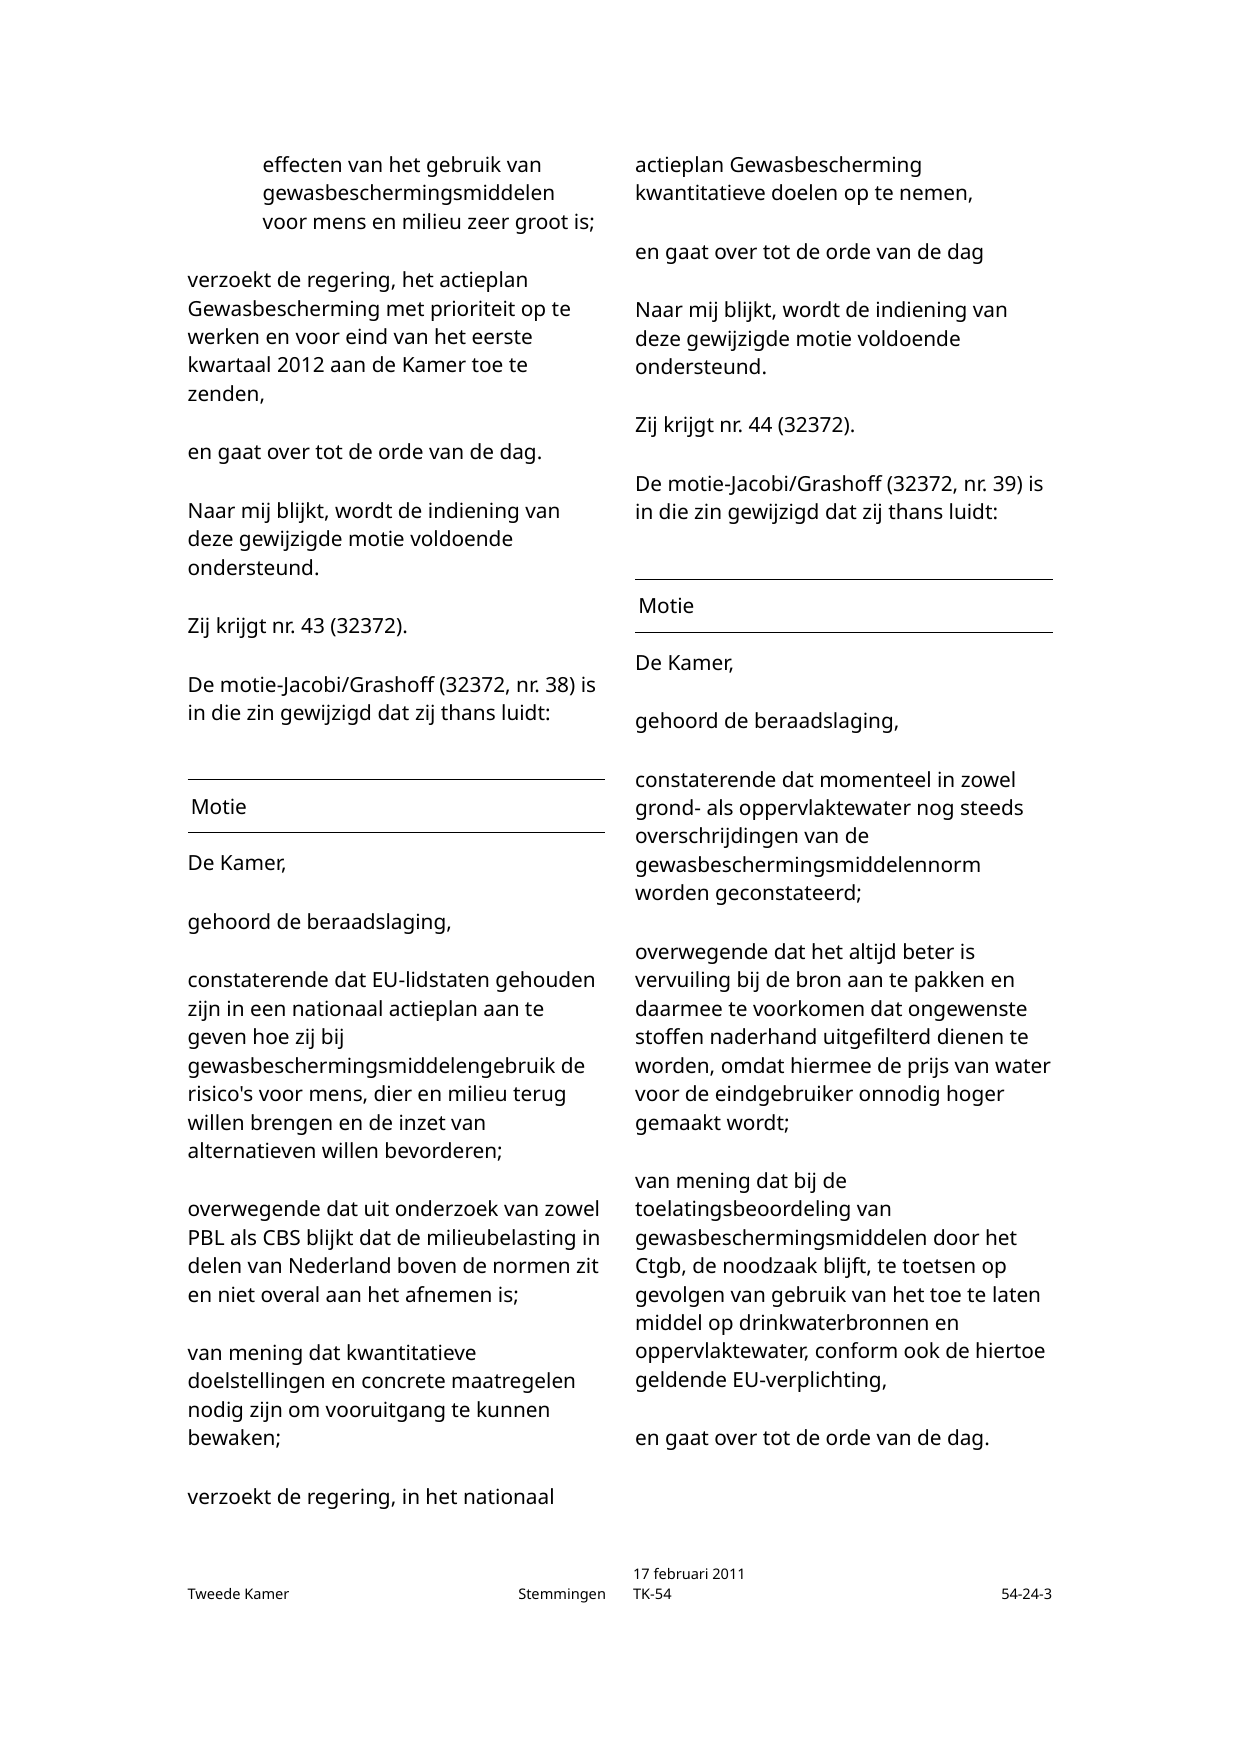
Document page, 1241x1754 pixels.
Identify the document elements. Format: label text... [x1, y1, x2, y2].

text en gaat over tot de orde van de dag [635, 237, 1053, 265]
text en gaat over tot de orde van de dag. [635, 1423, 1053, 1452]
text en gaat over tot de orde van de dag. [187, 437, 605, 466]
text gehoord de beraadslaging, [187, 907, 605, 935]
text De Kamer, [635, 648, 1053, 676]
text De motie-Jacobi/Grashoff (32372, nr. 39) is in die zin gewijzigd dat zij thans luidt: [635, 469, 1053, 526]
text van mening dat kwantitatieve doelstellingen en concrete maatregelen nodig zijn om vooruitgang te kunnen bewaken; [187, 1338, 605, 1452]
text De Kamer, [187, 848, 605, 877]
text van mening dat bij de toelatingsbeoordeling van gewasbeschermingsmiddelen door het Ctgb, de noodzaak blijft, te toetsen op gevolgen van gebruik van het toe te laten middel op drinkwaterbronnen en oppervlaktewater, conform ook de hiertoe geldende EU-verplichting, [635, 1166, 1053, 1393]
text Zij krijgt nr. 43 (32372). [187, 611, 605, 640]
text overwegende dat uit onderzoek van zowel PBL als CBS blijkt dat de milieubelasting in delen van Nederland boven de normen zit en niet overal aan het afnemen is; [187, 1194, 605, 1308]
text actieplan Gewasbescherming kwantitatieve doelen op te nemen, [635, 150, 1053, 207]
text constaterende dat EU-lidstaten gehouden zijn in een nationaal actieplan aan te geven hoe zij bij gewasbeschermingsmiddelengebruik de risico's voor mens, dier en milieu terug willen brengen en de inzet van alternatieven willen bevorderen; [187, 965, 605, 1164]
text overwegende dat het altijd beter is vervuiling bij de bron aan te pakken en daarmee te voorkomen dat ongewenste stoffen naderhand uitgefilterd dienen te worden, omdat hiermee de prijs van water voor de eindgebruiker onnodig hoger gemaakt wordt; [635, 937, 1053, 1136]
subtitle Motie [187, 780, 605, 833]
text Naar mij blijkt, wordt de indiening van deze gewijzigde motie voldoende ondersteund. [635, 295, 1053, 381]
text gehoord de beraadslaging, [635, 706, 1053, 735]
list effecten van het gebruik van gewasbeschermingsmiddelen voor mens en milieu zeer groot is; [187, 150, 605, 235]
text Naar mij blijkt, wordt de indiening van deze gewijzigde motie voldoende ondersteund. [187, 496, 605, 581]
text Zij krijgt nr. 44 (32372). [635, 411, 1053, 439]
text verzoekt de regering, het actieplan Gewasbescherming met prioriteit op te werken en voor eind van het eerste kwartaal 2012 aan de Kamer toe te zenden, [187, 265, 605, 407]
subtitle Motie [635, 580, 1053, 632]
text verzoekt de regering, in het nationaal [187, 1482, 605, 1510]
text constaterende dat momenteel in zowel grond- als oppervlaktewater nog steeds overschrijdingen van de gewasbeschermingsmiddelennorm worden geconstateerd; [635, 765, 1053, 907]
text De motie-Jacobi/Grashoff (32372, nr. 38) is in die zin gewijzigd dat zij thans luidt: [187, 670, 605, 727]
